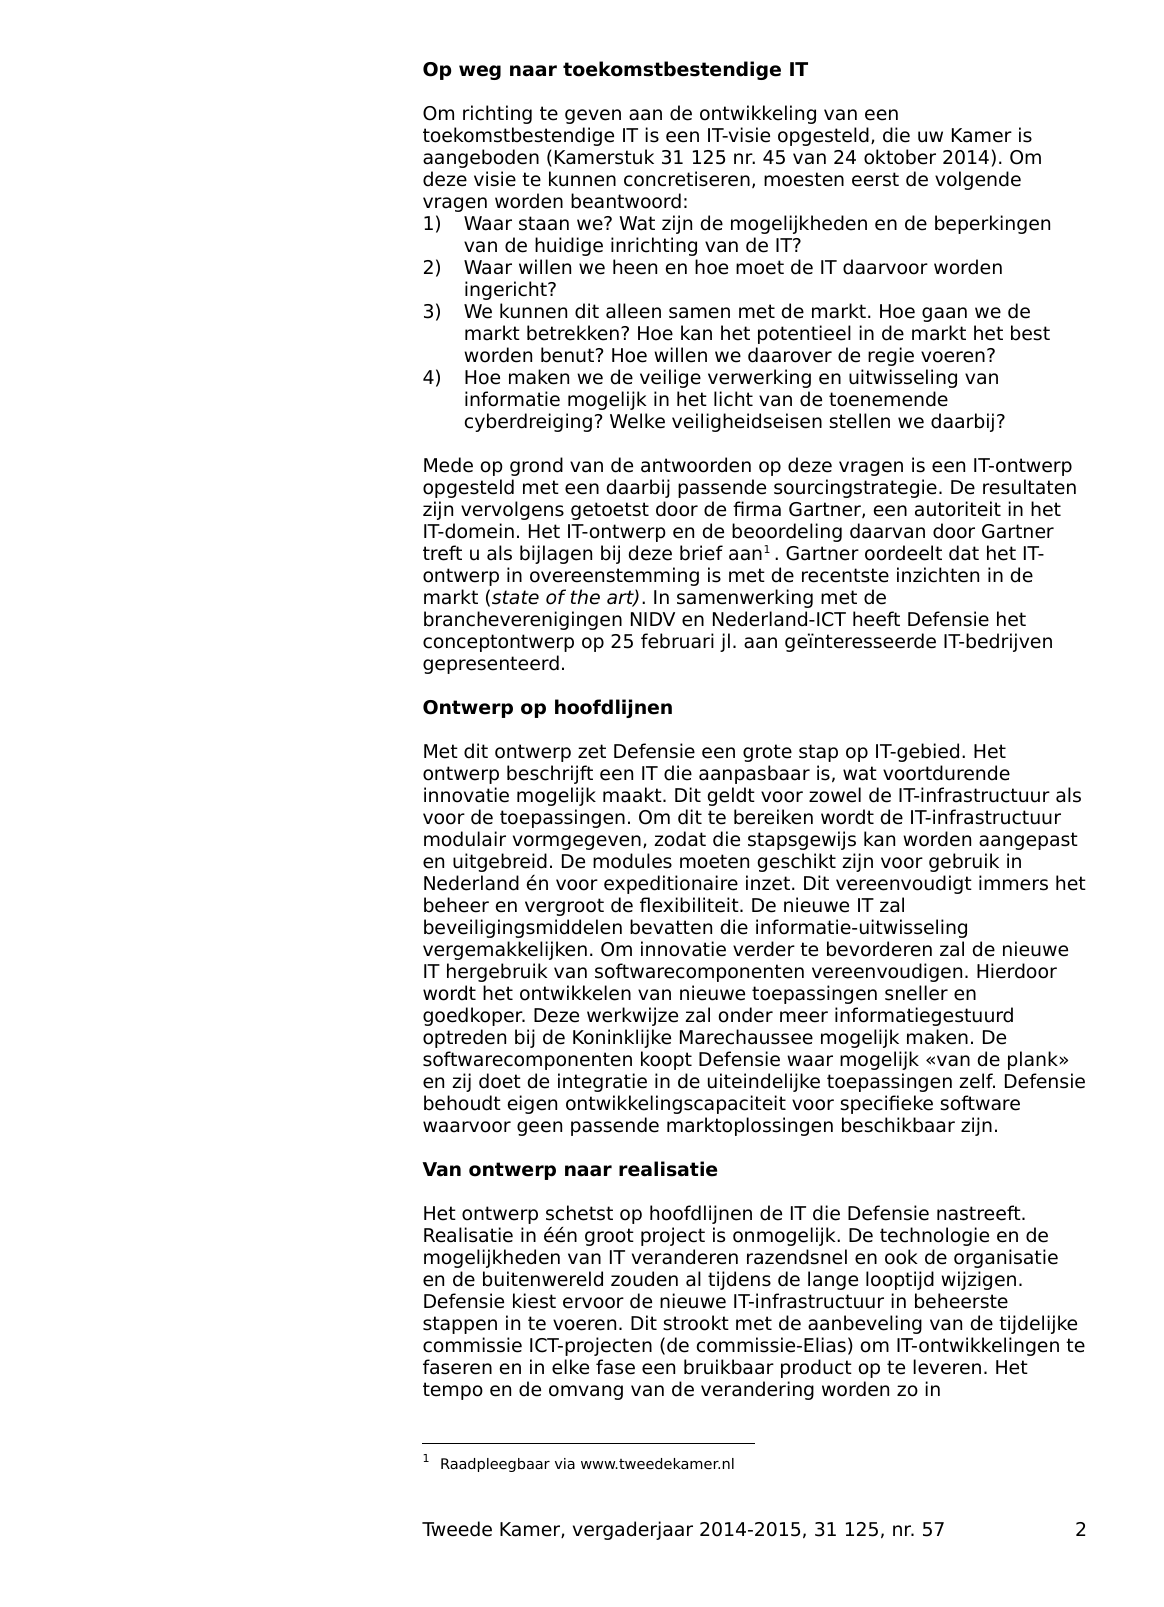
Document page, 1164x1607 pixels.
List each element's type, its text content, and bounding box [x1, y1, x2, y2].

subtitle Ontwerp op hoofdlijnen [422, 697, 1087, 719]
text 1) Waar staan we? Wat zijn de mogelijkheden en de beperkingen van de huidige inrichting van de IT? [422, 213, 1087, 257]
text Met dit ontwerp zet Defensie een grote stap op IT-gebied. Het ontwerp beschrijft een IT die aanpasbaar is, wat voortdurende innovatie mogelijk maakt. Dit geldt voor zowel de IT-infrastructuur als voor de toepassingen. Om dit te bereiken wordt de IT-infrastructuur modulair vormgegeven, zodat die stapsgewijs kan worden aangepast en uitgebreid. De modules moeten geschikt zijn voor gebruik in Nederland én voor expeditionaire inzet. Dit vereenvoudigt immers het beheer en vergroot de flexibiliteit. De nieuwe IT zal beveiligingsmiddelen bevatten die informatie-uitwisseling vergemakkelijken. Om innovatie verder te bevorderen zal de nieuwe IT hergebruik van softwarecomponenten vereenvoudigen. Hierdoor wordt het ontwikkelen van nieuwe toepassingen sneller en goedkoper. Deze werkwijze zal onder meer informatiegestuurd optreden bij de Koninklijke Marechaussee mogelijk maken. De softwarecomponenten koopt Defensie waar mogelijk «van de plank» en zij doet de integratie in de uiteindelijke toepassingen zelf. Defensie behoudt eigen ontwikkelingscapaciteit voor specifieke software waarvoor geen passende marktoplossingen beschikbaar zijn. [422, 741, 1087, 1137]
text Raadpleegbaar via www.tweedekamer.nl [422, 1452, 1087, 1474]
subtitle Van ontwerp naar realisatie [422, 1159, 1087, 1181]
text 2) Waar willen we heen en hoe moet de IT daarvoor worden ingericht? [422, 257, 1087, 301]
text Om richting te geven aan de ontwikkeling van een toekomstbestendige IT is een IT-visie opgesteld, die uw Kamer is aangeboden (Kamerstuk 31 125 nr. 45 van 24 oktober 2014). Om deze visie te kunnen concretiseren, moesten eerst de volgende vragen worden beantwoord: [422, 103, 1087, 213]
text Het ontwerp schetst op hoofdlijnen de IT die Defensie nastreeft. Realisatie in één groot project is onmogelijk. De technologie en de mogelijkheden van IT veranderen razendsnel en ook de organisatie en de buitenwereld zouden al tijdens de lange looptijd wijzigen. Defensie kiest ervoor de nieuwe IT-infrastructuur in beheerste stappen in te voeren. Dit strookt met de aanbeveling van de tijdelijke commissie ICT-projecten (de commissie-Elias) om IT-ontwikkelingen te faseren en in elke fase een bruikbaar product op te leveren. Het tempo en de omvang van de verandering worden zo in [422, 1203, 1087, 1401]
text Mede op grond van de antwoorden op deze vragen is een IT-ontwerp opgesteld met een daarbij passende sourcingstrategie. De resultaten zijn vervolgens getoetst door de firma Gartner, een autoriteit in het IT-domein. Het IT-ontwerp en de beoordeling daarvan door Gartner treft u als bijlagen bij deze brief aan. Gartner oordeelt dat het IT-ontwerp in overeenstemming is met de recentste inzichten in de markt (state of the art). In samenwerking met de brancheverenigingen NIDV en Nederland-ICT heeft Defensie het conceptontwerp op 25 februari jl. aan geïnteresseerde IT-bedrijven gepresenteerd. [422, 455, 1087, 675]
text 3) We kunnen dit alleen samen met de markt. Hoe gaan we de markt betrekken? Hoe kan het potentieel in de markt het best worden benut? Hoe willen we daarover de regie voeren? [422, 301, 1087, 367]
subtitle Op weg naar toekomstbestendige IT [422, 59, 1087, 81]
text 4) Hoe maken we de veilige verwerking en uitwisseling van informatie mogelijk in het licht van de toenemende cyberdreiging? Welke veiligheidseisen stellen we daarbij? [422, 367, 1087, 433]
